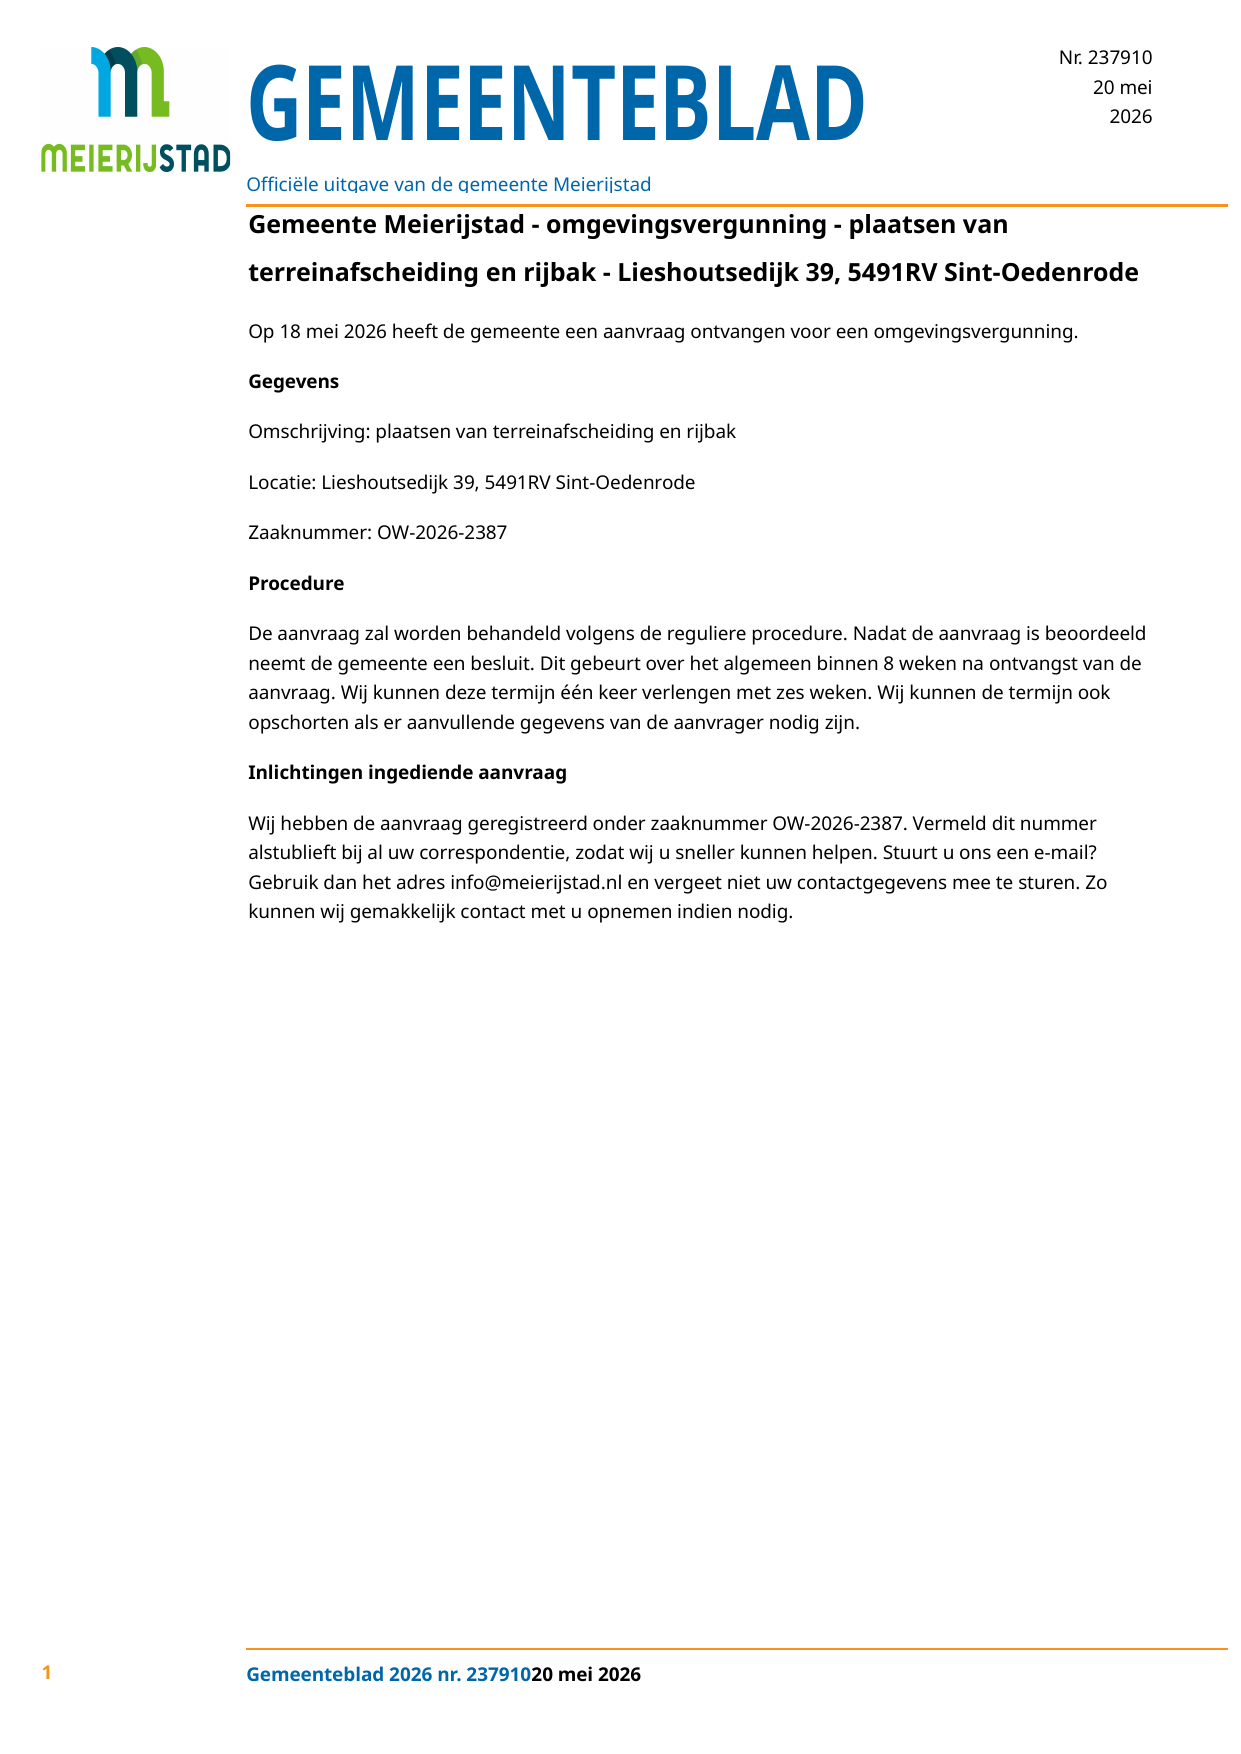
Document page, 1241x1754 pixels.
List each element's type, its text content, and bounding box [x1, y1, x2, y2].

picture [41, 47, 231, 172]
text Wij hebben de aanvraag geregistreerd onder zaaknummer OW-2026-2387. Vermeld dit nummer alstublieft bij al uw correspondentie, zodat wij u sneller kunnen helpen. Stuurt u ons een e-mail? Gebruik dan het adres info@meierijstad.nl en vergeet niet uw contactgegevens mee te sturen. Zo kunnen wij gemakkelijk contact met u opnemen indien nodig. [248, 810, 1152, 924]
text Omschrijving: plaatsen van terreinafscheiding en rijbak [248, 419, 1152, 444]
text Procedure [248, 570, 1152, 596]
text De aanvraag zal worden behandeld volgens de reguliere procedure. Nadat de aanvraag is beoordeeld neemt de gemeente een besluit. Dit gebeurt over het algemeen binnen 8 weken na ontvangst van de aanvraag. Wij kunnen deze termijn één keer verlengen met zes weken. Wij kunnen de termijn ook opschorten als er aanvullende gegevens van de aanvrager nodig zijn. [248, 620, 1152, 735]
text Op 18 mei 2026 heeft de gemeente een aanvraag ontvangen voor een omgevingsvergunning. [248, 318, 1152, 344]
text Zaaknummer: OW-2026-2387 [248, 519, 1152, 545]
text Inlichtingen ingediende aanvraag [248, 759, 1152, 785]
text Gemeente Meierijstad - omgevingsvergunning - plaatsen van terreinafscheiding en rijbak - Lieshoutsedijk 39, 5491RV Sint-Oedenrode [248, 207, 1152, 288]
text Gegevens [248, 368, 1152, 394]
text Locatie: Lieshoutsedijk 39, 5491RV Sint-Oedenrode [248, 469, 1152, 495]
